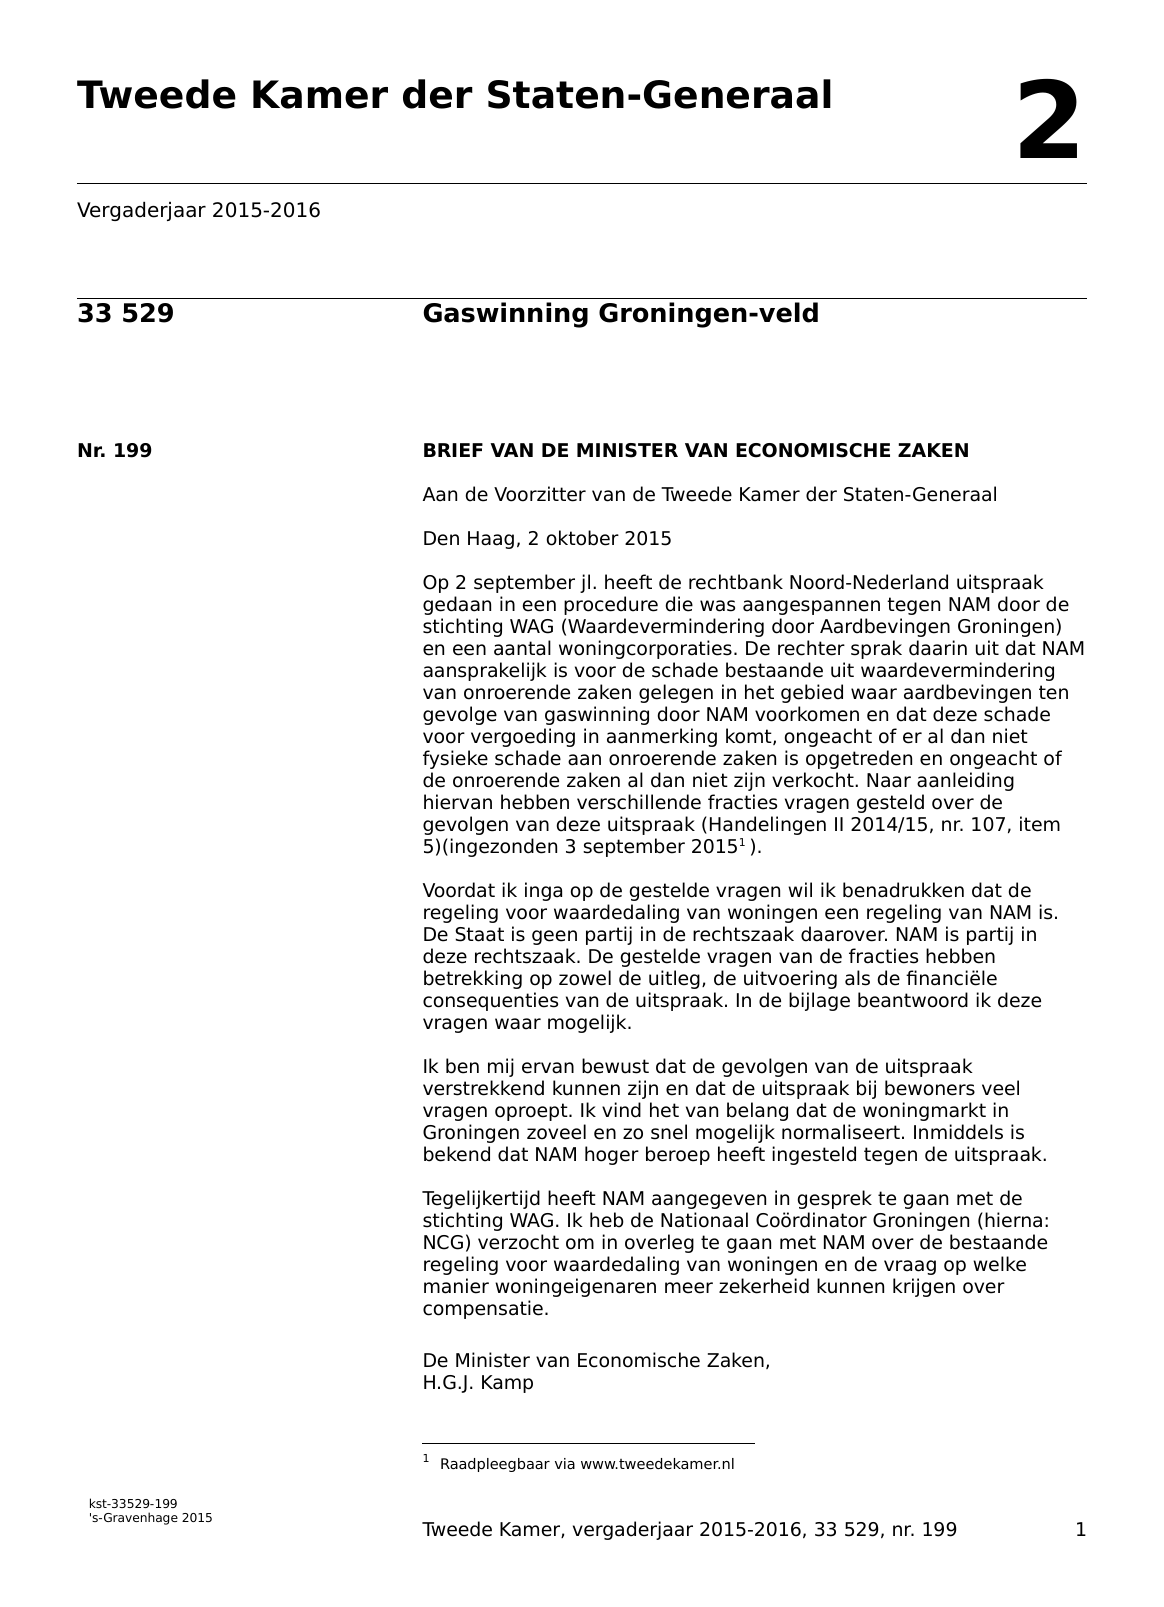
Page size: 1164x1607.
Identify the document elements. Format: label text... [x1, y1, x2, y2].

table_header 2 [886, 59, 1087, 183]
text Ik ben mij ervan bewust dat de gevolgen van de uitspraak verstrekkend kunnen zijn en dat de uitspraak bij bewoners veel vragen oproept. Ik vind het van belang dat de woningmarkt in Groningen zoveel en zo snel mogelijk normaliseert. Inmiddels is bekend dat NAM hoger beroep heeft ingesteld tegen de uitspraak. [422, 1056, 1087, 1166]
text Aan de Voorzitter van de Tweede Kamer der Staten-Generaal [422, 484, 1087, 506]
table_cell Vergaderjaar 2015-2016 [77, 184, 1087, 298]
text kst-33529-199 [88, 1497, 323, 1511]
text Raadpleegbaar via www.tweedekamer.nl [422, 1452, 1087, 1474]
text Den Haag, 2 oktober 2015 [422, 528, 1087, 550]
text 's-Gravenhage 2015 [88, 1511, 323, 1525]
subtitle Nr. 199 BRIEF VAN DE MINISTER VAN ECONOMISCHE ZAKEN [77, 440, 1087, 462]
text Tegelijkertijd heeft NAM aangegeven in gesprek te gaan met de stichting WAG. Ik heb de Nationaal Coördinator Groningen (hierna: NCG) verzocht om in overleg te gaan met NAM over de bestaande regeling voor waardedaling van woningen en de vraag op welke manier woningeigenaren meer zekerheid kunnen krijgen over compensatie. [422, 1188, 1087, 1320]
text Op 2 september jl. heeft de rechtbank Noord-Nederland uitspraak gedaan in een procedure die was aangespannen tegen NAM door de stichting WAG (Waardevermindering door Aardbevingen Groningen) en een aantal woningcorporaties. De rechter sprak daarin uit dat NAM aansprakelijk is voor de schade bestaande uit waardevermindering van onroerende zaken gelegen in het gebied waar aardbevingen ten gevolge van gaswinning door NAM voorkomen en dat deze schade voor vergoeding in aanmerking komt, ongeacht of er al dan niet fysieke schade aan onroerende zaken is opgetreden en ongeacht of de onroerende zaken al dan niet zijn verkocht. Naar aanleiding hiervan hebben verschillende fracties vragen gesteld over de gevolgen van deze uitspraak (Handelingen II 2014/15, nr. 107, item 5)(ingezonden 3 september 2015). [422, 572, 1087, 858]
subtitle 33 529 Gaswinning Groningen-veld [77, 299, 1087, 329]
table_header Tweede Kamer der Staten-Generaal [77, 59, 886, 183]
text Voordat ik inga op de gestelde vragen wil ik benadrukken dat de regeling voor waardedaling van woningen een regeling van NAM is. De Staat is geen partij in de rechtszaak daarover. NAM is partij in deze rechtszaak. De gestelde vragen van de fracties hebben betrekking op zowel de uitleg, de uitvoering als de financiële consequenties van de uitspraak. In de bijlage beantwoord ik deze vragen waar mogelijk. [422, 880, 1087, 1034]
text De Minister van Economische Zaken, H.G.J. Kamp [422, 1350, 1087, 1394]
